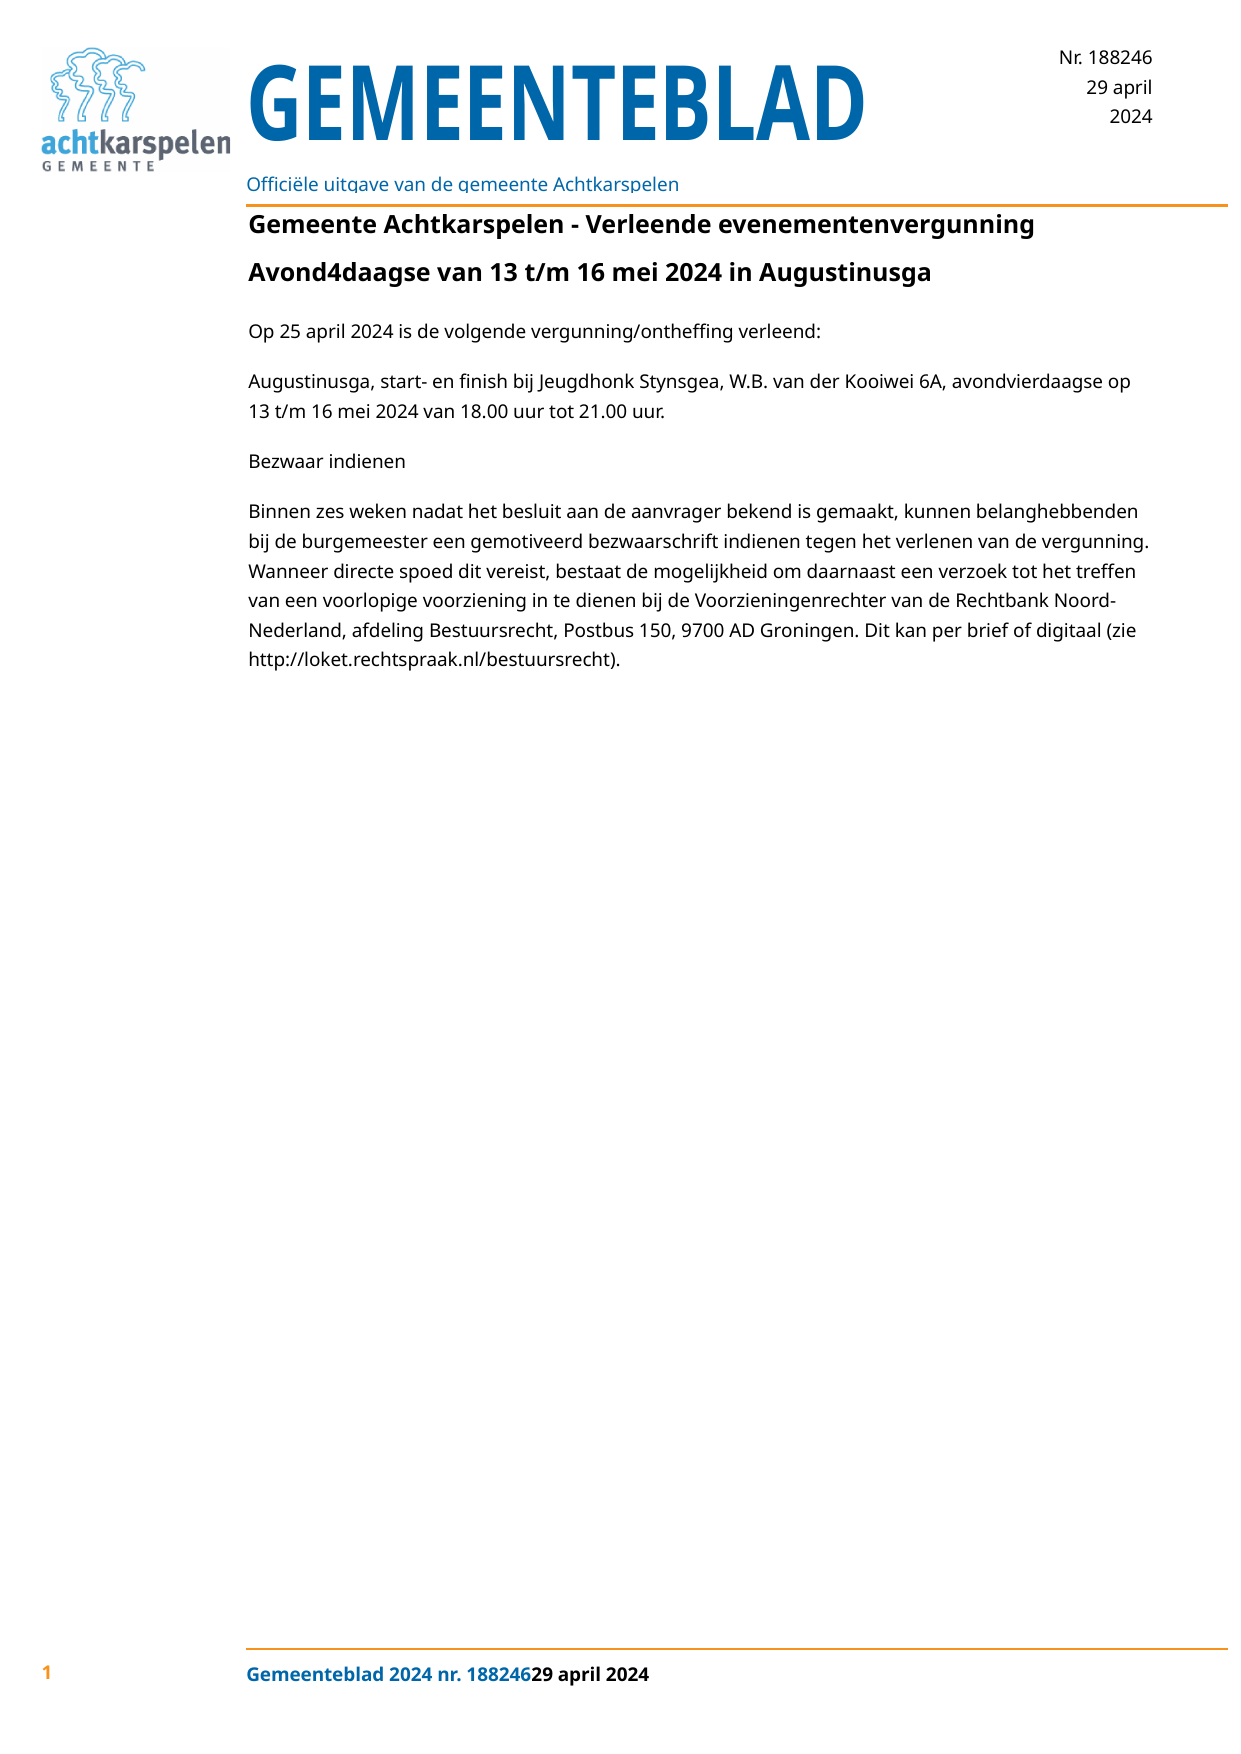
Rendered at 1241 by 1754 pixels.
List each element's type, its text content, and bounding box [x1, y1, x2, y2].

text Augustinusga, start- en finish bij Jeugdhonk Stynsgea, W.B. van der Kooiwei 6A, avondvierdaagse op 13 t/m 16 mei 2024 van 18.00 uur tot 21.00 uur. [248, 368, 1152, 424]
picture [41, 47, 231, 172]
text Bezwaar indienen [248, 448, 1152, 474]
text Binnen zes weken nadat het besluit aan de aanvrager bekend is gemaakt, kunnen belanghebbenden bij de burgemeester een gemotiveerd bezwaarschrift indienen tegen het verlenen van de vergunning. Wanneer directe spoed dit vereist, bestaat de mogelijkheid om daarnaast een verzoek tot het treffen van een voorlopige voorziening in te dienen bij de Voorzieningenrechter van de Rechtbank Noord-Nederland, afdeling Bestuursrecht, Postbus 150, 9700 AD Groningen. Dit kan per brief of digitaal (zie http://loket.rechtspraak.nl/bestuursrecht). [248, 499, 1152, 672]
text Op 25 april 2024 is de volgende vergunning/ontheffing verleend: [248, 318, 1152, 344]
text Gemeente Achtkarspelen - Verleende evenementenvergunning Avond4daagse van 13 t/m 16 mei 2024 in Augustinusga [248, 207, 1152, 288]
